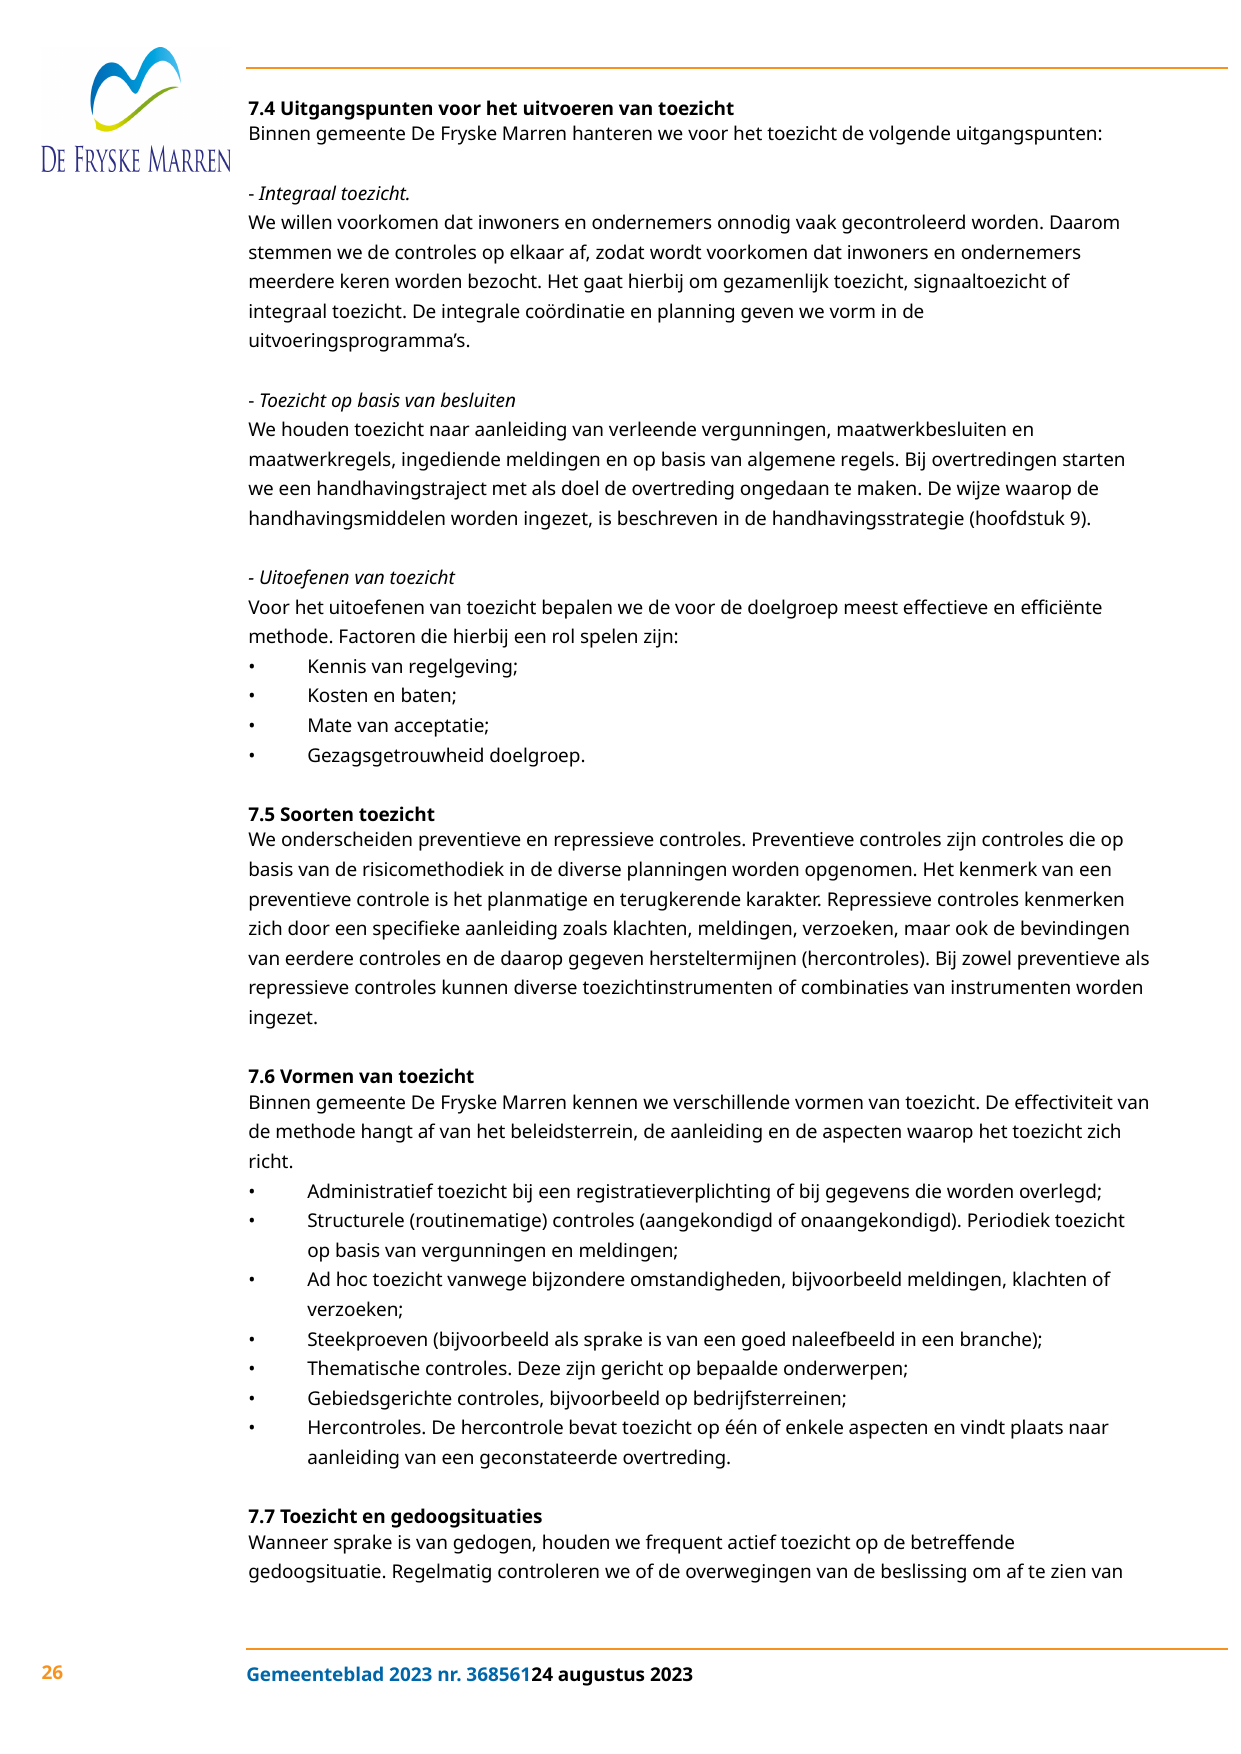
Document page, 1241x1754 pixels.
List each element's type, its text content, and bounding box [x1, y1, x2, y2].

list Thematische controles. Deze zijn gericht op bepaalde onderwerpen; [248, 1355, 1152, 1381]
text - Uitoefenen van toezicht [248, 564, 1152, 590]
text Binnen gemeente De Fryske Marren hanteren we voor het toezicht de volgende uitgangspunten: [248, 121, 1152, 146]
text 7.6 Vormen van toezicht [248, 1063, 1152, 1089]
list Kennis van regelgeving; [248, 653, 1152, 679]
text 7.4 Uitgangspunten voor het uitvoeren van toezicht [248, 95, 1152, 121]
list Administratief toezicht bij een registratieverplichting of bij gegevens die worden overlegd; [248, 1178, 1152, 1203]
list Ad hoc toezicht vanwege bijzondere omstandigheden, bijvoorbeeld meldingen, klachten of verzoeken; [248, 1267, 1152, 1322]
text Voor het uitoefenen van toezicht bepalen we de voor de doelgroep meest effectieve en efficiënte methode. Factoren die hierbij een rol spelen zijn: [248, 594, 1152, 649]
list Gezagsgetrouwheid doelgroep. [248, 742, 1152, 767]
text Wanneer sprake is van gedogen, houden we frequent actief toezicht op de betreffende gedoogsituatie. Regelmatig controleren we of de overwegingen van de beslissing om af te zien van [248, 1529, 1152, 1584]
text 7.7 Toezicht en gedoogsituaties [248, 1503, 1152, 1529]
text We houden toezicht naar aanleiding van verleende vergunningen, maatwerkbesluiten en maatwerkregels, ingediende meldingen en op basis van algemene regels. Bij overtredingen starten we een handhavingstraject met als doel de overtreding ongedaan te maken. De wijze waarop de handhavingsmiddelen worden ingezet, is beschreven in de handhavingsstrategie (hoofdstuk 9). [248, 416, 1152, 531]
list Structurele (routinematige) controles (aangekondigd of onaangekondigd). Periodiek toezicht op basis van vergunningen en meldingen; [248, 1207, 1152, 1263]
text - Toezicht op basis van besluiten [248, 387, 1152, 412]
list Mate van acceptatie; [248, 712, 1152, 738]
list Gebiedsgerichte controles, bijvoorbeeld op bedrijfsterreinen; [248, 1385, 1152, 1411]
list Hercontroles. De hercontrole bevat toezicht op één of enkele aspecten en vindt plaats naar aanleiding van een geconstateerde overtreding. [248, 1414, 1152, 1470]
text - Integraal toezicht. [248, 180, 1152, 205]
text We willen voorkomen dat inwoners en ondernemers onnodig vaak gecontroleerd worden. Daarom stemmen we de controles op elkaar af, zodat wordt voorkomen dat inwoners en ondernemers meerdere keren worden bezocht. Het gaat hierbij om gezamenlijk toezicht, signaaltoezicht of integraal toezicht. De integrale coördinatie en planning geven we vorm in de uitvoeringsprogramma’s. [248, 209, 1152, 353]
text 7.5 Soorten toezicht [248, 801, 1152, 827]
text We onderscheiden preventieve en repressieve controles. Preventieve controles zijn controles die op basis van de risicomethodiek in de diverse planningen worden opgenomen. Het kenmerk van een preventieve controle is het planmatige en terugkerende karakter. Repressieve controles kenmerken zich door een specifieke aanleiding zoals klachten, meldingen, verzoeken, maar ook de bevindingen van eerdere controles en de daarop gegeven hersteltermijnen (hercontroles). Bij zowel preventieve als repressieve controles kunnen diverse toezichtinstrumenten of combinaties van instrumenten worden ingezet. [248, 827, 1152, 1030]
text Binnen gemeente De Fryske Marren kennen we verschillende vormen van toezicht. De effectiviteit van de methode hangt af van het beleidsterrein, de aanleiding en de aspecten waarop het toezicht zich richt. [248, 1089, 1152, 1174]
list Kosten en baten; [248, 683, 1152, 708]
picture [41, 47, 231, 172]
list Steekproeven (bijvoorbeeld als sprake is van een goed naleefbeeld in een branche); [248, 1326, 1152, 1351]
